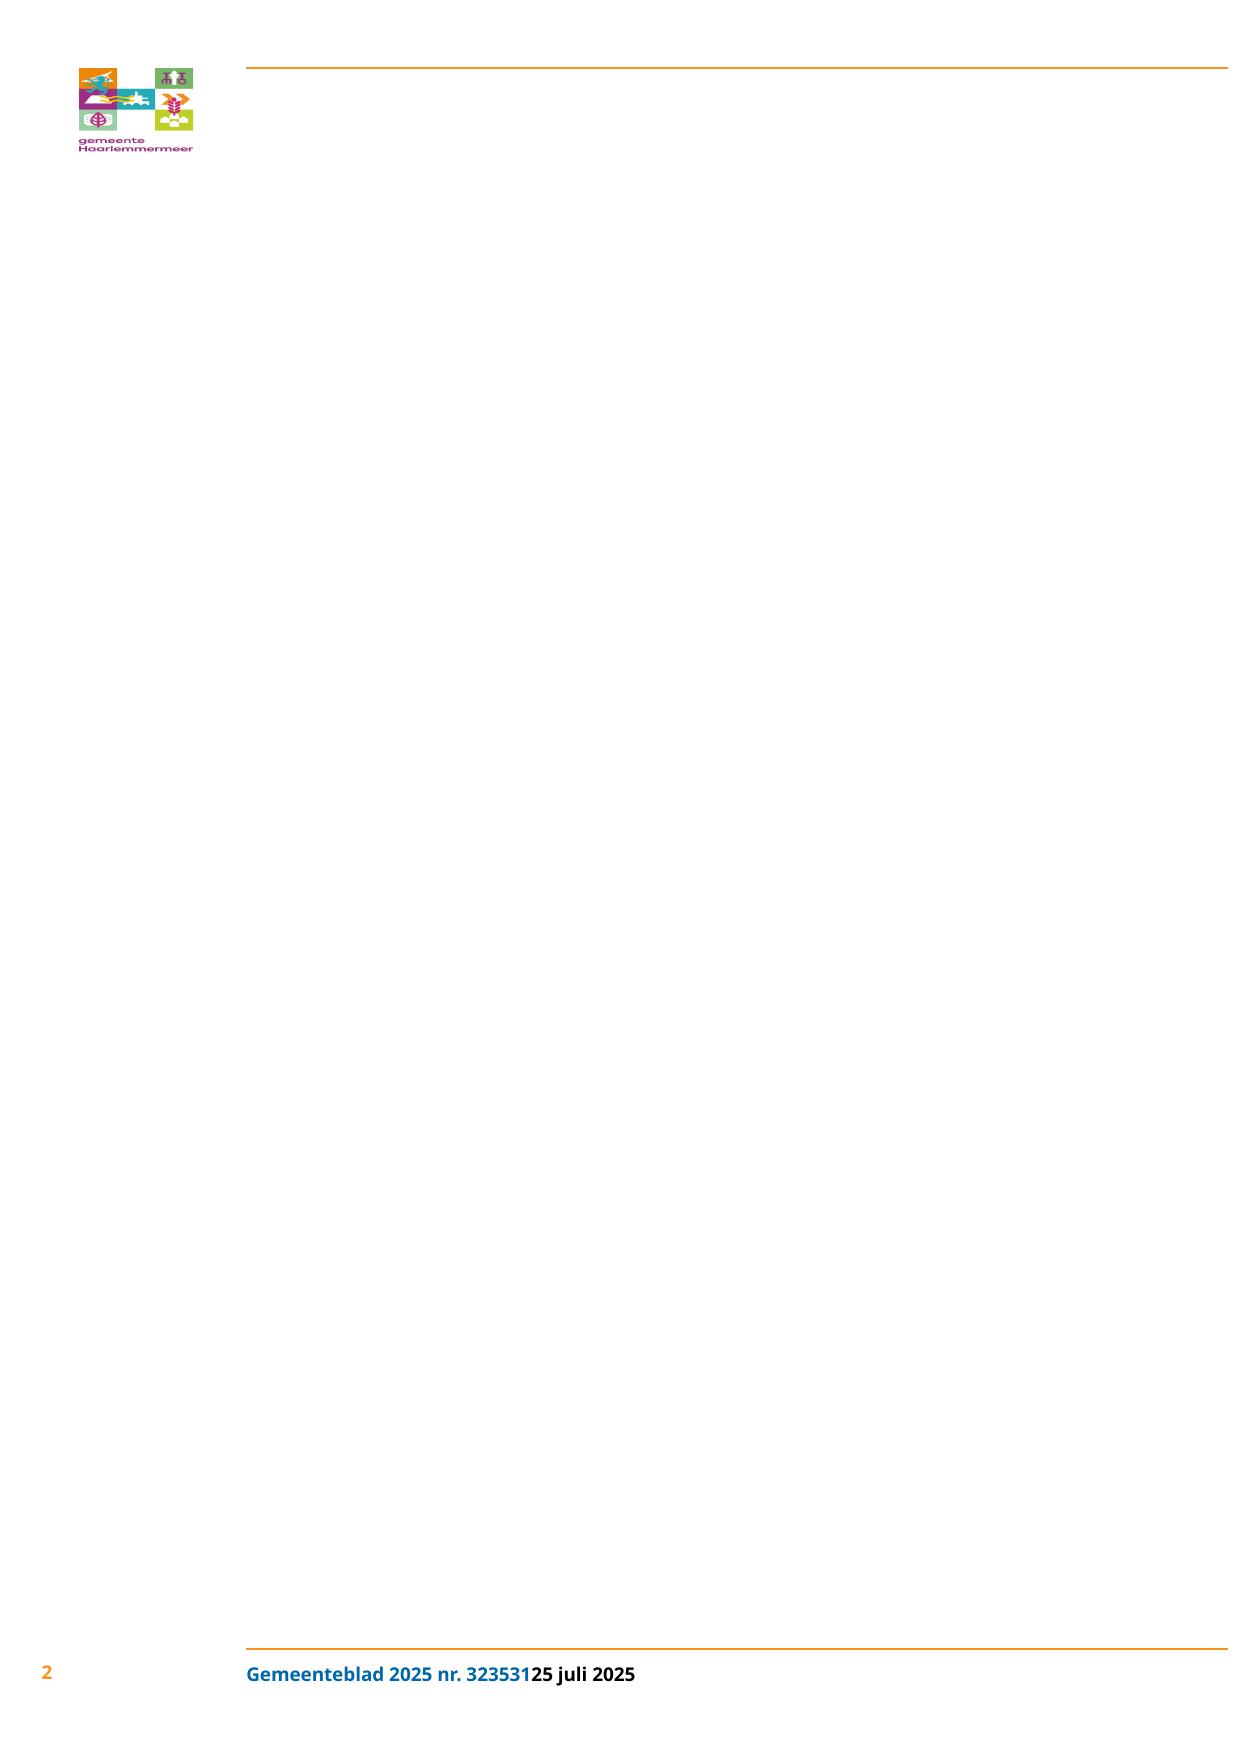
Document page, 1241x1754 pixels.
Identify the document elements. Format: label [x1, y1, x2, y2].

picture [41, 47, 231, 172]
